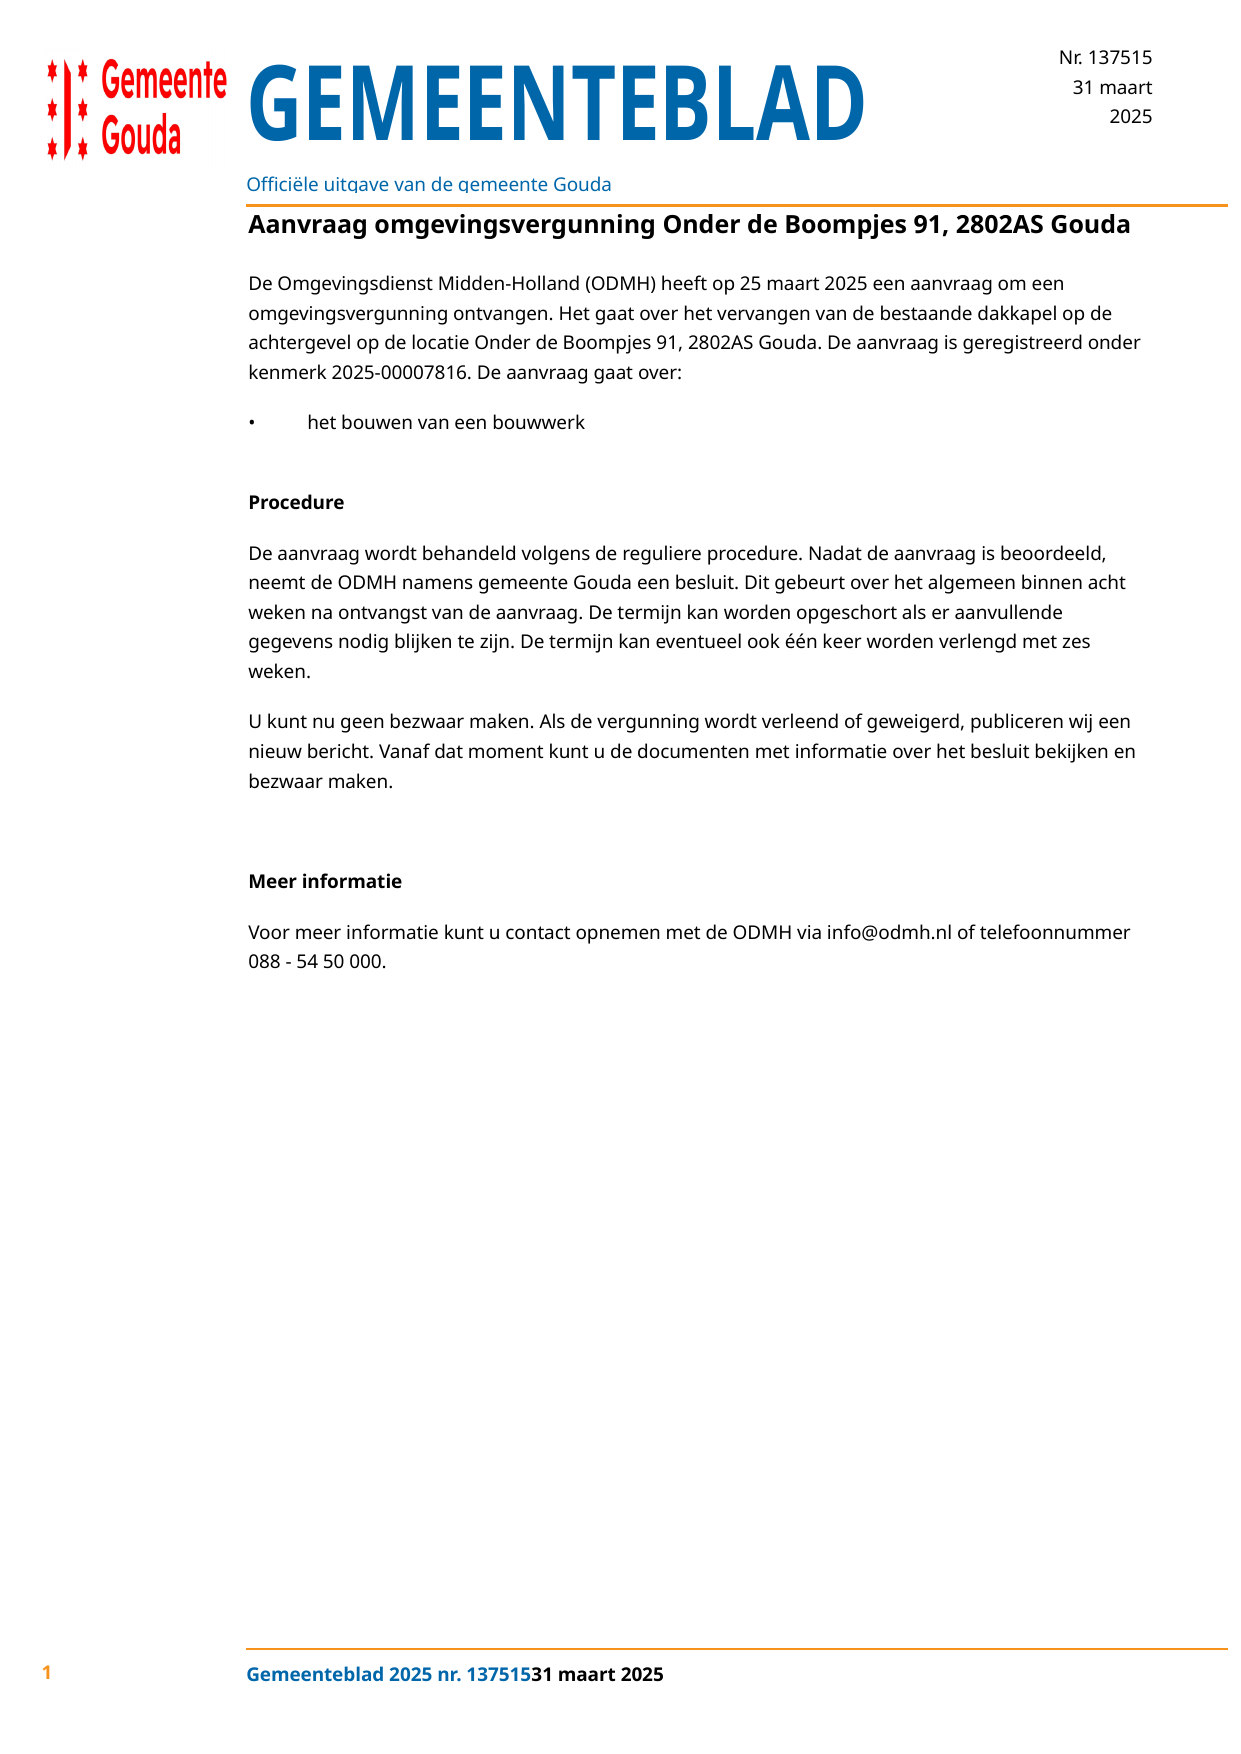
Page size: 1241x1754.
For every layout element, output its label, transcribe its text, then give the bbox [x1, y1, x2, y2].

text Voor meer informatie kunt u contact opnemen met de ODMH via info@odmh.nl of telefoonnummer 088 - 54 50 000. [248, 919, 1152, 974]
list het bouwen van een bouwwerk [248, 409, 1152, 435]
text Aanvraag omgevingsvergunning Onder de Boompjes 91, 2802AS Gouda [248, 207, 1152, 241]
picture [41, 47, 231, 172]
text De aanvraag wordt behandeld volgens de reguliere procedure. Nadat de aanvraag is beoordeeld, neemt de ODMH namens gemeente Gouda een besluit. Dit gebeurt over het algemeen binnen acht weken na ontvangst van de aanvraag. De termijn kan worden opgeschort als er aanvullende gegevens nodig blijken te zijn. De termijn kan eventueel ook één keer worden verlengd met zes weken. [248, 540, 1152, 684]
text U kunt nu geen bezwaar maken. Als de vergunning wordt verleend of geweigerd, publiceren wij een nieuw bericht. Vanaf dat moment kunt u de documenten met informatie over het besluit bekijken en bezwaar maken. [248, 709, 1152, 793]
text Meer informatie [248, 869, 1152, 894]
text Procedure [248, 489, 1152, 515]
text De Omgevingsdienst Midden-Holland (ODMH) heeft op 25 maart 2025 een aanvraag om een omgevingsvergunning ontvangen. Het gaat over het vervangen van de bestaande dakkapel op de achtergevel op de locatie Onder de Boompjes 91, 2802AS Gouda. De aanvraag is geregistreerd onder kenmerk 2025-00007816. De aanvraag gaat over: [248, 270, 1152, 385]
